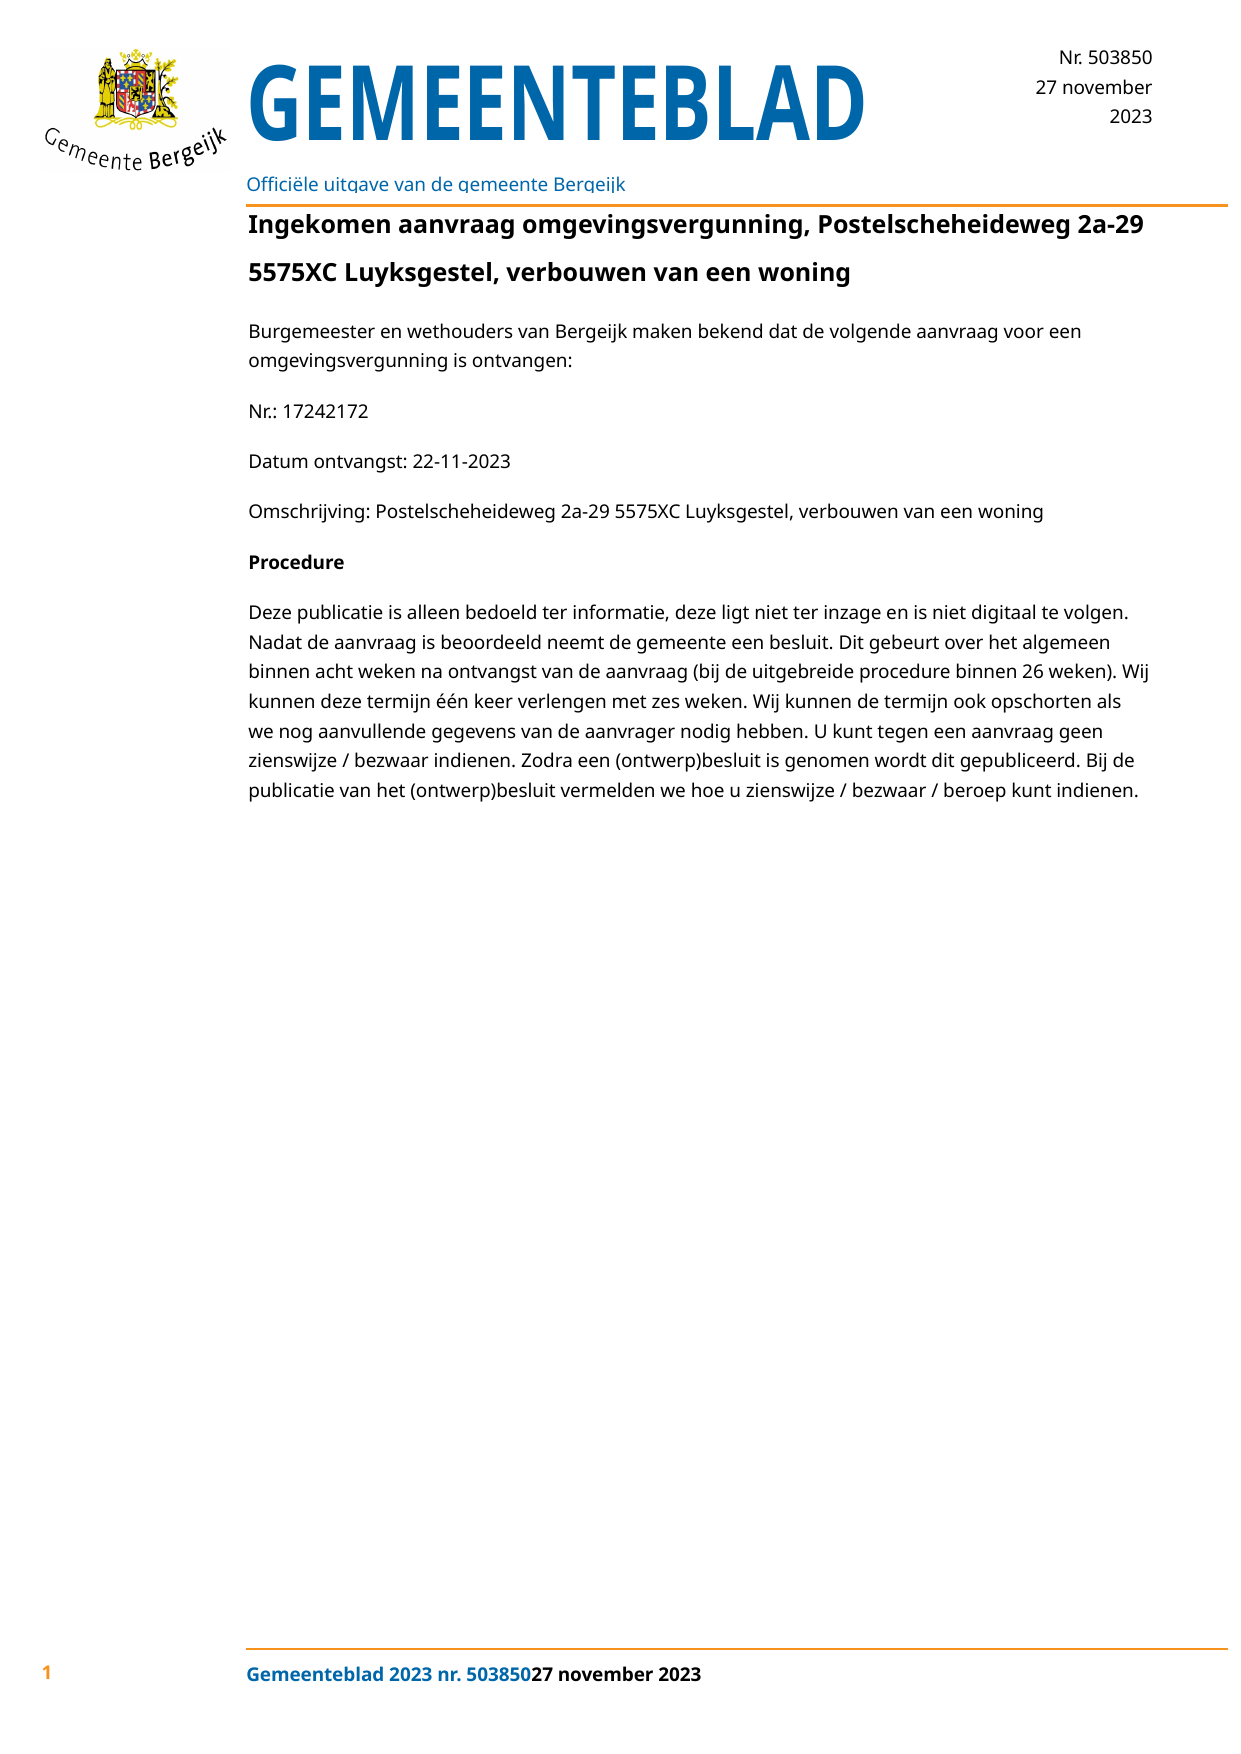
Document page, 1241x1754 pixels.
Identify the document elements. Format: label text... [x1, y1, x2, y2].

text Datum ontvangst: 22-11-2023 [248, 448, 1152, 474]
picture [41, 47, 231, 172]
text Omschrijving: Postelscheheideweg 2a-29 5575XC Luyksgestel, verbouwen van een woning [248, 499, 1152, 524]
text Deze publicatie is alleen bedoeld ter informatie, deze ligt niet ter inzage en is niet digitaal te volgen. Nadat de aanvraag is beoordeeld neemt de gemeente een besluit. Dit gebeurt over het algemeen binnen acht weken na ontvangst van de aanvraag (bij de uitgebreide procedure binnen 26 weken). Wij kunnen deze termijn één keer verlengen met zes weken. Wij kunnen de termijn ook opschorten als we nog aanvullende gegevens van de aanvrager nodig hebben. U kunt tegen een aanvraag geen zienswijze / bezwaar indienen. Zodra een (ontwerp)besluit is genomen wordt dit gepubliceerd. Bij de publicatie van het (ontwerp)besluit vermelden we hoe u zienswijze / bezwaar / beroep kunt indienen. [248, 599, 1152, 803]
text Nr.: 17242172 [248, 398, 1152, 424]
text Ingekomen aanvraag omgevingsvergunning, Postelscheheideweg 2a-29 5575XC Luyksgestel, verbouwen van een woning [248, 207, 1152, 288]
text Burgemeester en wethouders van Bergeijk maken bekend dat de volgende aanvraag voor een omgevingsvergunning is ontvangen: [248, 318, 1152, 373]
text Procedure [248, 549, 1152, 575]
